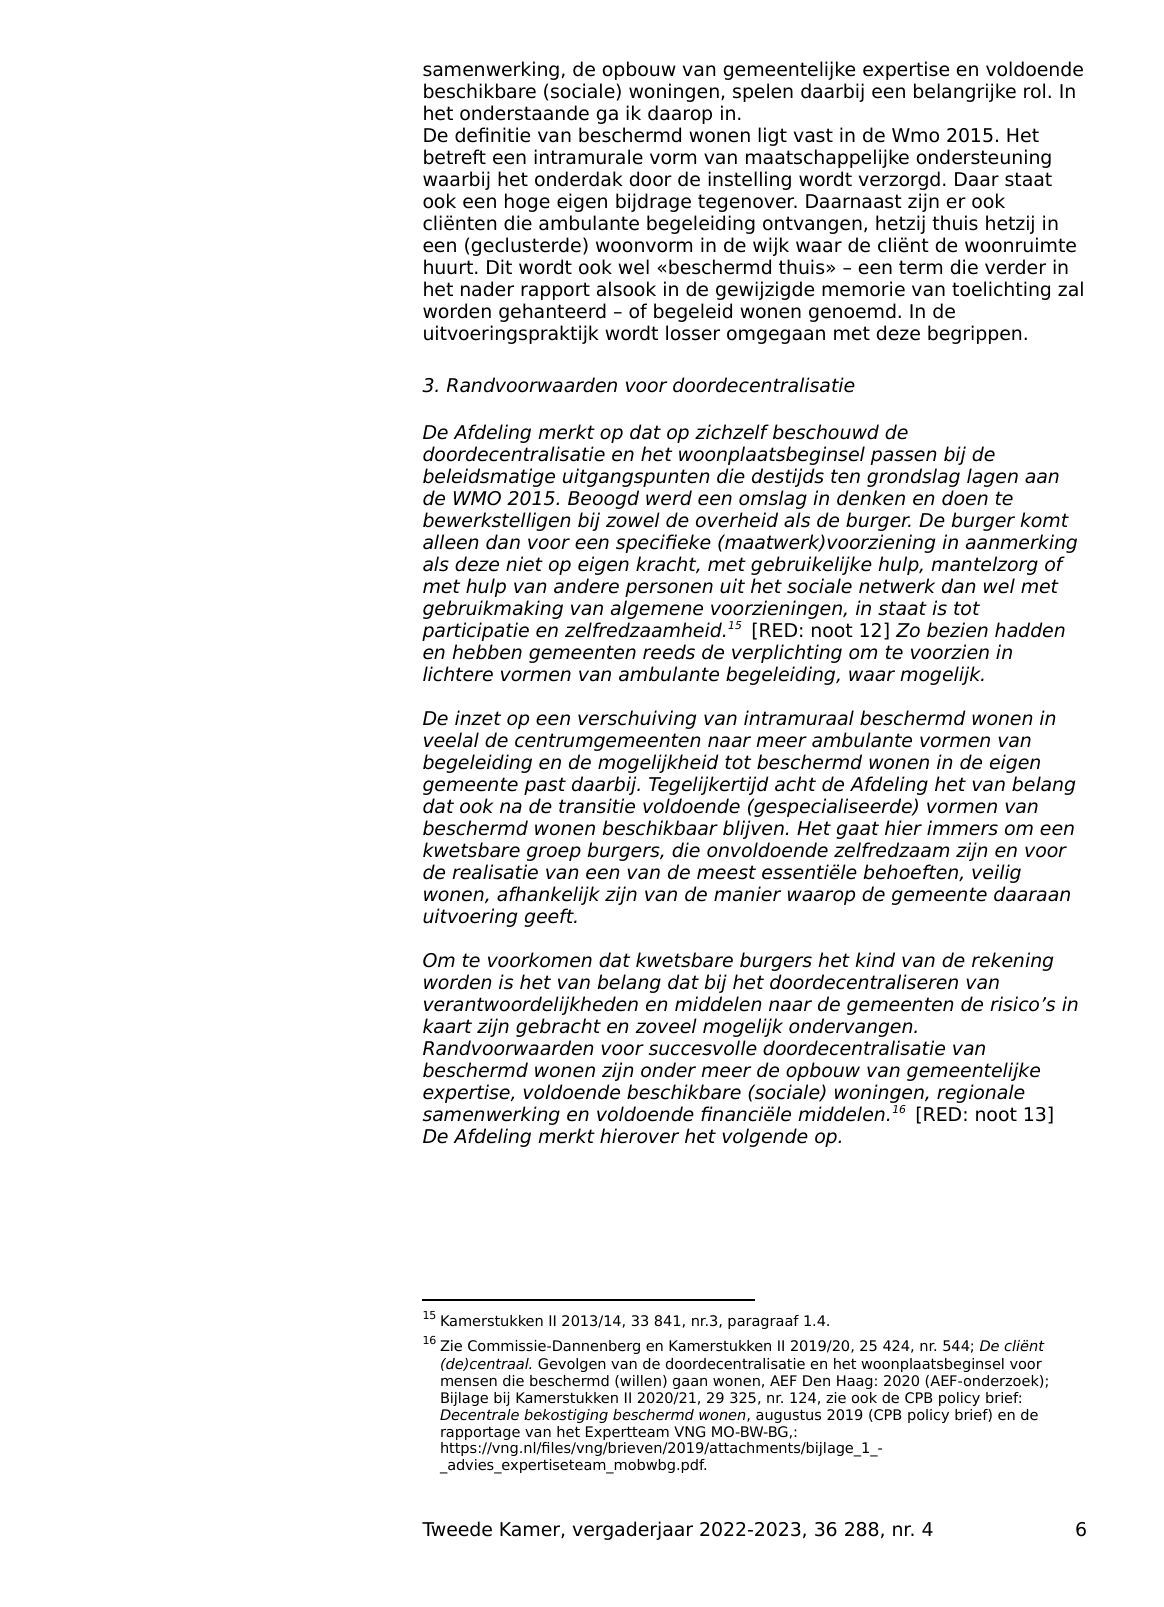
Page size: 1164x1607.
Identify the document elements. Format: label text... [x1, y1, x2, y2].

subtitle 3. Randvoorwaarden voor doordecentralisatie [422, 375, 1087, 397]
text De definitie van beschermd wonen ligt vast in de Wmo 2015. Het betreft een intramurale vorm van maatschappelijke ondersteuning waarbij het onderdak door de instelling wordt verzorgd. Daar staat ook een hoge eigen bijdrage tegenover. Daarnaast zijn er ook cliënten die ambulante begeleiding ontvangen, hetzij thuis hetzij in een (geclusterde) woonvorm in de wijk waar de cliënt de woonruimte huurt. Dit wordt ook wel «beschermd thuis» – een term die verder in het nader rapport alsook in de gewijzigde memorie van toelichting zal worden gehanteerd – of begeleid wonen genoemd. In de uitvoeringspraktijk wordt losser omgegaan met deze begrippen. [422, 125, 1087, 345]
text Zie Commissie-Dannenberg en Kamerstukken II 2019/20, 25 424, nr. 544; De cliënt (de)centraal. Gevolgen van de doordecentralisatie en het woonplaatsbeginsel voor mensen die beschermd (willen) gaan wonen, AEF Den Haag: 2020 (AEF-onderzoek); Bijlage bij Kamerstukken II 2020/21, 29 325, nr. 124, zie ook de CPB policy brief: Decentrale bekostiging beschermd wonen, augustus 2019 (CPB policy brief) en de rapportage van het Expertteam VNG MO-BW-BG,: https://vng.nl/files/vng/brieven/2019/attachments/bijlage_1_-_advies_expertiseteam_mobwbg.pdf. [422, 1334, 1087, 1474]
text Kamerstukken II 2013/14, 33 841, nr.3, paragraaf 1.4. [422, 1309, 1087, 1331]
text Om te voorkomen dat kwetsbare burgers het kind van de rekening worden is het van belang dat bij het doordecentraliseren van verantwoordelijkheden en middelen naar de gemeenten de risico’s in kaart zijn gebracht en zoveel mogelijk ondervangen. Randvoorwaarden voor succesvolle doordecentralisatie van beschermd wonen zijn onder meer de opbouw van gemeentelijke expertise, voldoende beschikbare (sociale) woningen, regionale samenwerking en voldoende financiële middelen. [RED: noot 13] De Afdeling merkt hierover het volgende op. [422, 950, 1087, 1147]
text De Afdeling merkt op dat op zichzelf beschouwd de doordecentralisatie en het woonplaatsbeginsel passen bij de beleidsmatige uitgangspunten die destijds ten grondslag lagen aan de WMO 2015. Beoogd werd een omslag in denken en doen te bewerkstelligen bij zowel de overheid als de burger. De burger komt alleen dan voor een specifieke (maatwerk)voorziening in aanmerking als deze niet op eigen kracht, met gebruikelijke hulp, mantelzorg of met hulp van andere personen uit het sociale netwerk dan wel met gebruikmaking van algemene voorzieningen, in staat is tot participatie en zelfredzaamheid. [RED: noot 12] Zo bezien hadden en hebben gemeenten reeds de verplichting om te voorzien in lichtere vormen van ambulante begeleiding, waar mogelijk. [422, 422, 1087, 686]
text samenwerking, de opbouw van gemeentelijke expertise en voldoende beschikbare (sociale) woningen, spelen daarbij een belangrijke rol. In het onderstaande ga ik daarop in. [422, 59, 1087, 125]
text De inzet op een verschuiving van intramuraal beschermd wonen in veelal de centrumgemeenten naar meer ambulante vormen van begeleiding en de mogelijkheid tot beschermd wonen in de eigen gemeente past daarbij. Tegelijkertijd acht de Afdeling het van belang dat ook na de transitie voldoende (gespecialiseerde) vormen van beschermd wonen beschikbaar blijven. Het gaat hier immers om een kwetsbare groep burgers, die onvoldoende zelfredzaam zijn en voor de realisatie van een van de meest essentiële behoeften, veilig wonen, afhankelijk zijn van de manier waarop de gemeente daaraan uitvoering geeft. [422, 708, 1087, 927]
